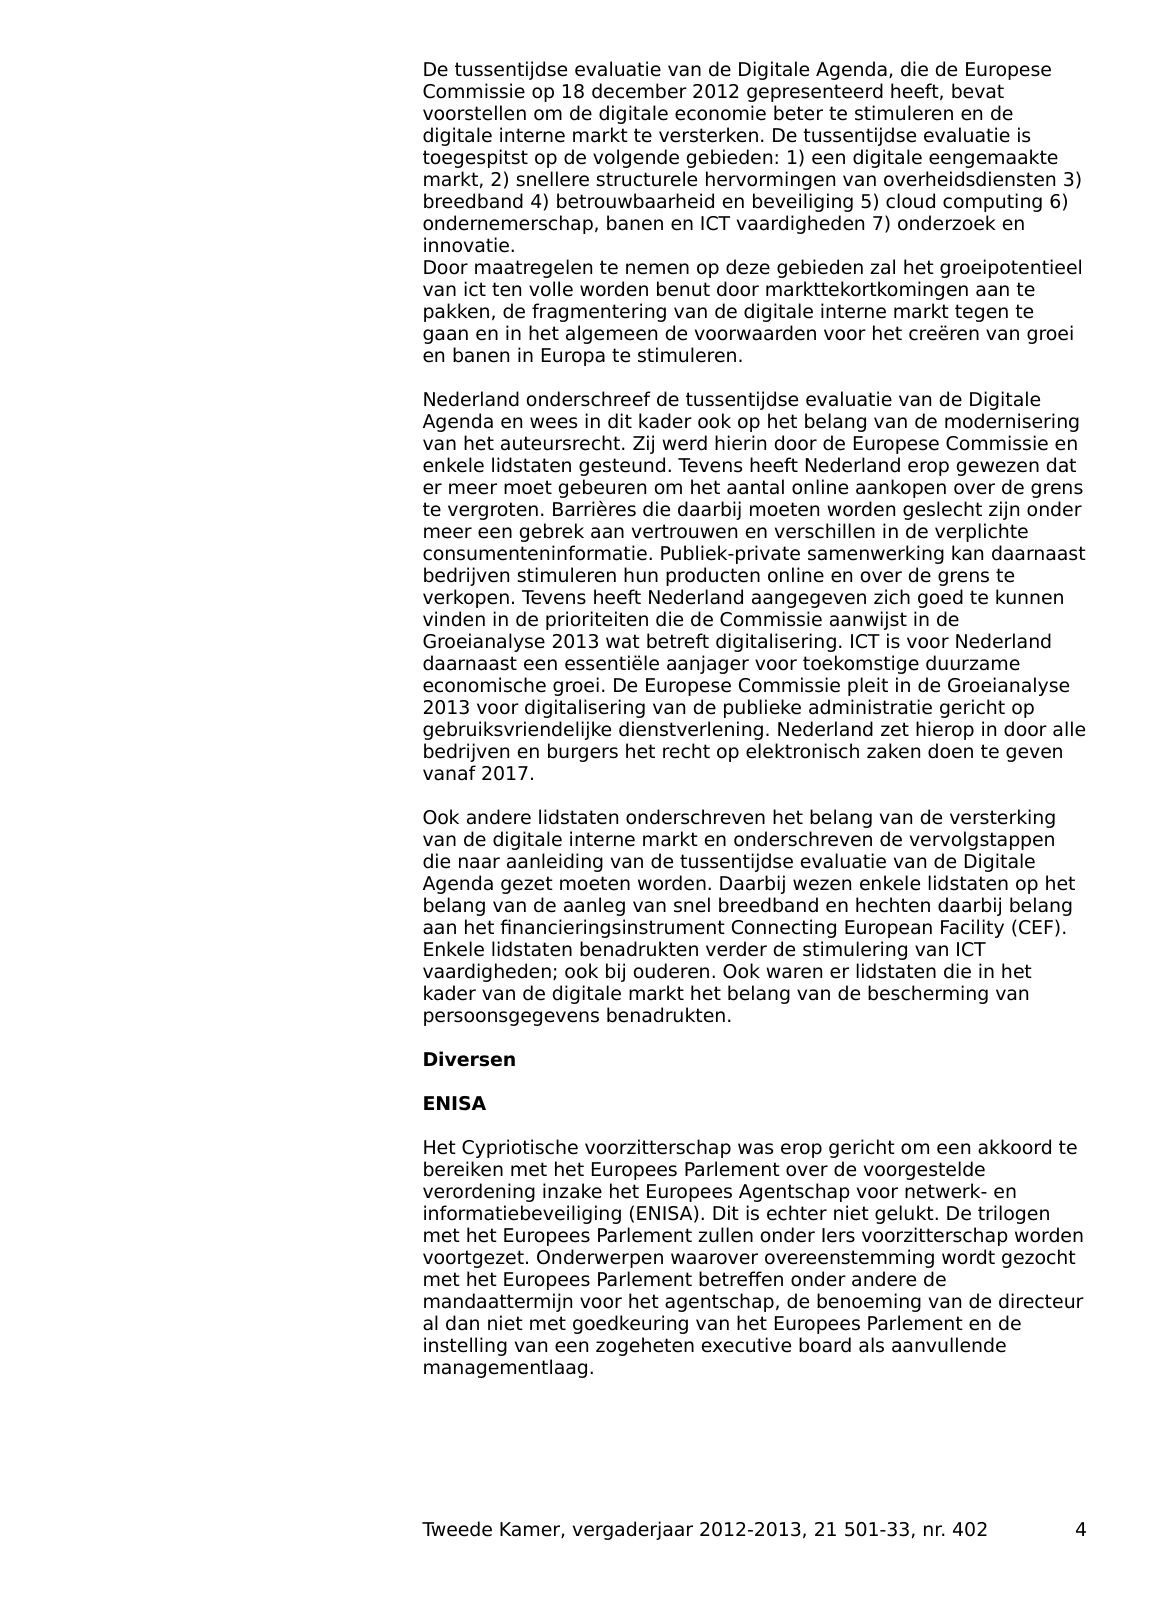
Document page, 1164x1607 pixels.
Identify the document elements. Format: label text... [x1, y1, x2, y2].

subtitle Diversen [422, 1049, 1087, 1071]
text Door maatregelen te nemen op deze gebieden zal het groeipotentieel van ict ten volle worden benut door markttekortkomingen aan te pakken, de fragmentering van de digitale interne markt tegen te gaan en in het algemeen de voorwaarden voor het creëren van groei en banen in Europa te stimuleren. [422, 257, 1087, 367]
text De tussentijdse evaluatie van de Digitale Agenda, die de Europese Commissie op 18 december 2012 gepresenteerd heeft, bevat voorstellen om de digitale economie beter te stimuleren en de digitale interne markt te versterken. De tussentijdse evaluatie is toegespitst op de volgende gebieden: 1) een digitale eengemaakte markt, 2) snellere structurele hervormingen van overheidsdiensten 3) breedband 4) betrouwbaarheid en beveiliging 5) cloud computing 6) ondernemerschap, banen en ICT vaardigheden 7) onderzoek en innovatie. [422, 59, 1087, 257]
subtitle ENISA [422, 1093, 1087, 1115]
text Het Cypriotische voorzitterschap was erop gericht om een akkoord te bereiken met het Europees Parlement over de voorgestelde verordening inzake het Europees Agentschap voor netwerk- en informatiebeveiliging (ENISA). Dit is echter niet gelukt. De trilogen met het Europees Parlement zullen onder Iers voorzitterschap worden voortgezet. Onderwerpen waarover overeenstemming wordt gezocht met het Europees Parlement betreffen onder andere de mandaattermijn voor het agentschap, de benoeming van de directeur al dan niet met goedkeuring van het Europees Parlement en de instelling van een zogeheten executive board als aanvullende managementlaag. [422, 1137, 1087, 1379]
text Ook andere lidstaten onderschreven het belang van de versterking van de digitale interne markt en onderschreven de vervolgstappen die naar aanleiding van de tussentijdse evaluatie van de Digitale Agenda gezet moeten worden. Daarbij wezen enkele lidstaten op het belang van de aanleg van snel breedband en hechten daarbij belang aan het financieringsinstrument Connecting European Facility (CEF). Enkele lidstaten benadrukten verder de stimulering van ICT vaardigheden; ook bij ouderen. Ook waren er lidstaten die in het kader van de digitale markt het belang van de bescherming van persoonsgegevens benadrukten. [422, 807, 1087, 1027]
text Nederland onderschreef de tussentijdse evaluatie van de Digitale Agenda en wees in dit kader ook op het belang van de modernisering van het auteursrecht. Zij werd hierin door de Europese Commissie en enkele lidstaten gesteund. Tevens heeft Nederland erop gewezen dat er meer moet gebeuren om het aantal online aankopen over de grens te vergroten. Barrières die daarbij moeten worden geslecht zijn onder meer een gebrek aan vertrouwen en verschillen in de verplichte consumenteninformatie. Publiek-private samenwerking kan daarnaast bedrijven stimuleren hun producten online en over de grens te verkopen. Tevens heeft Nederland aangegeven zich goed te kunnen vinden in de prioriteiten die de Commissie aanwijst in de Groeianalyse 2013 wat betreft digitalisering. ICT is voor Nederland daarnaast een essentiële aanjager voor toekomstige duurzame economische groei. De Europese Commissie pleit in de Groeianalyse 2013 voor digitalisering van de publieke administratie gericht op gebruiksvriendelijke dienstverlening. Nederland zet hierop in door alle bedrijven en burgers het recht op elektronisch zaken doen te geven vanaf 2017. [422, 389, 1087, 784]
